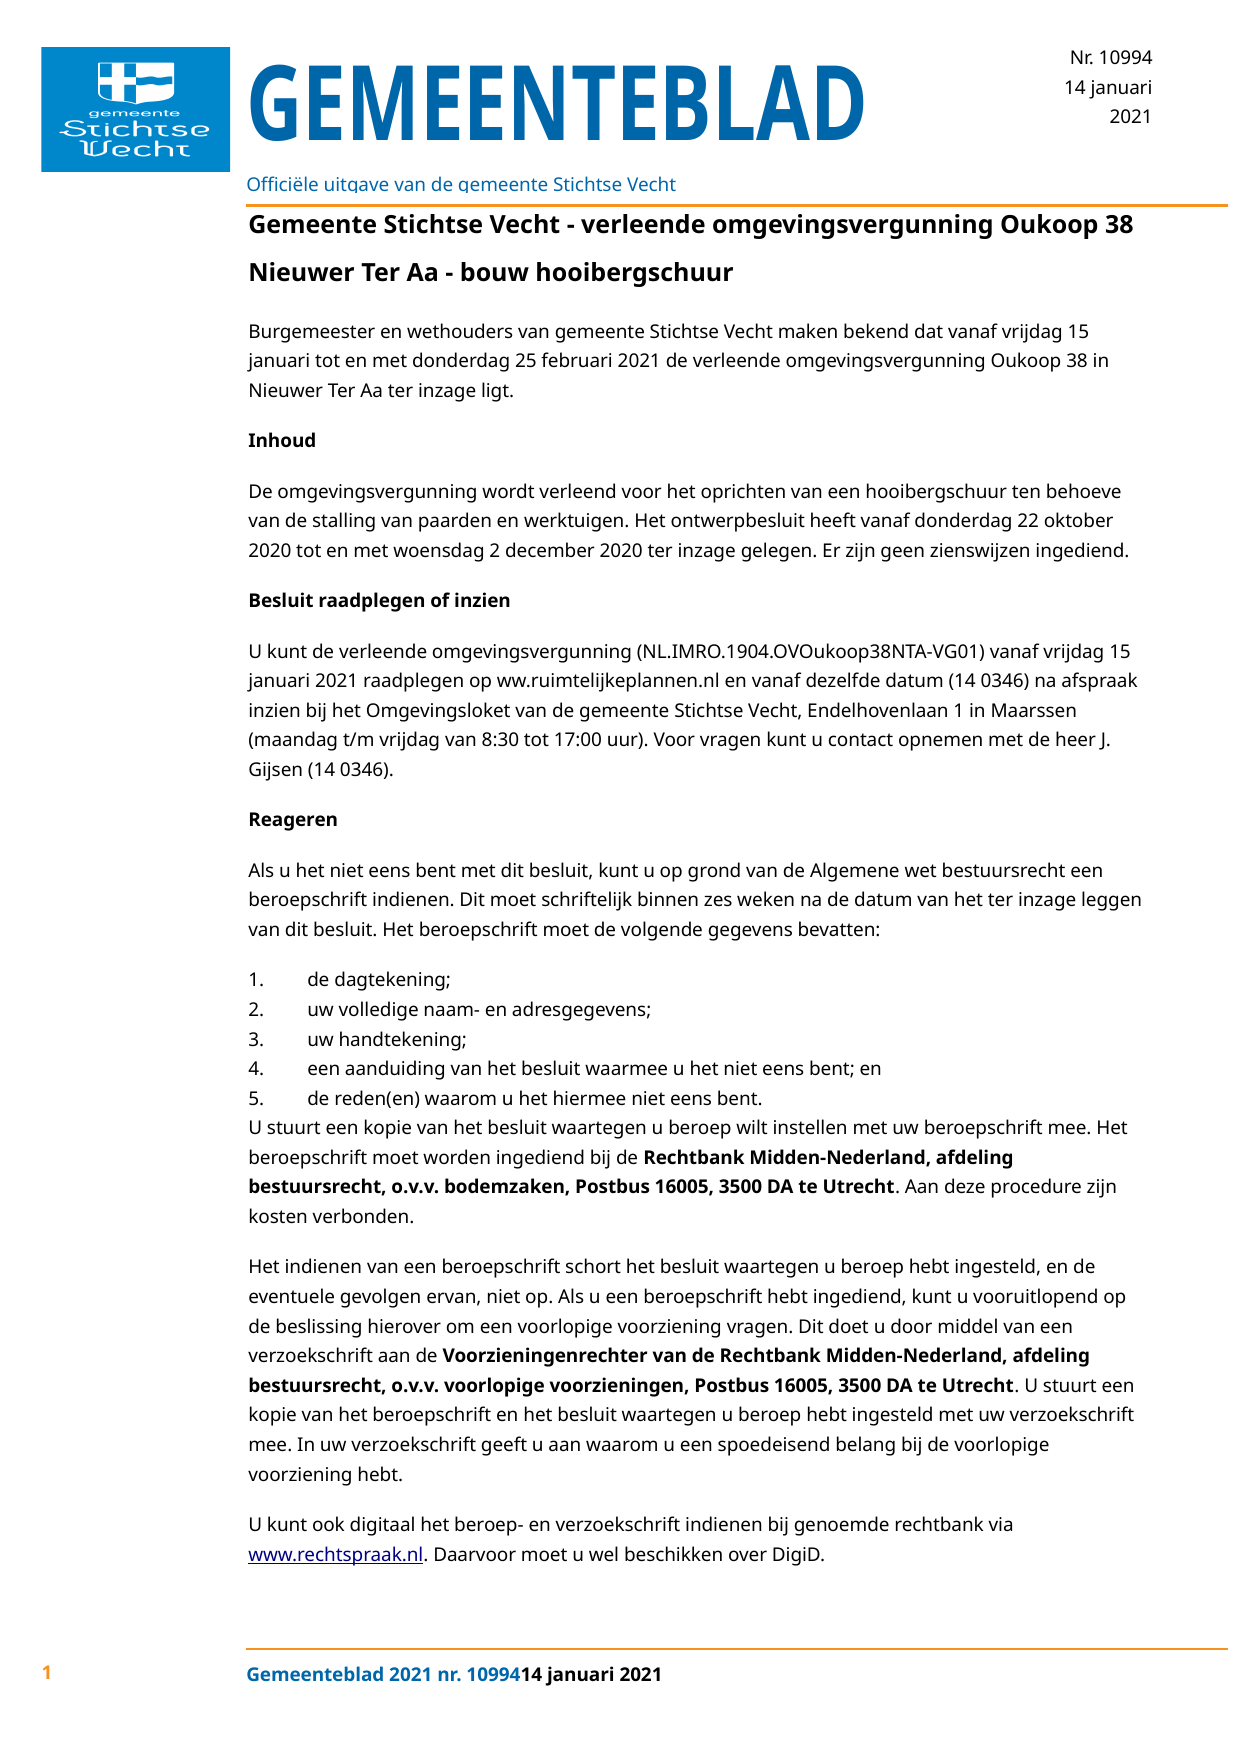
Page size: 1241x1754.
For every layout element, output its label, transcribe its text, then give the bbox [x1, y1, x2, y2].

list de reden(en) waarom u het hiermee niet eens bent. [248, 1085, 1152, 1111]
text Als u het niet eens bent met dit besluit, kunt u op grond van de Algemene wet bestuursrecht een beroepschrift indienen. Dit moet schriftelijk binnen zes weken na de datum van het ter inzage leggen van dit besluit. Het beroepschrift moet de volgende gegevens bevatten: [248, 857, 1152, 942]
list uw volledige naam- en adresgegevens; [248, 996, 1152, 1022]
text Het indienen van een beroepschrift schort het besluit waartegen u beroep hebt ingesteld, en de eventuele gevolgen ervan, niet op. Als u een beroepschrift hebt ingediend, kunt u vooruitlopend op de beslissing hierover om een voorlopige voorziening vragen. Dit doet u door middel van een verzoekschrift aan de Voorzieningenrechter van de Rechtbank Midden-Nederland, afdeling bestuursrecht, o.v.v. voorlopige voorzieningen, Postbus 16005, 3500 DA te Utrecht. U stuurt een kopie van het beroepschrift en het besluit waartegen u beroep hebt ingesteld met uw verzoekschrift mee. In uw verzoekschrift geeft u aan waarom u een spoedeisend belang bij de voorlopige voorziening hebt. [248, 1254, 1152, 1487]
picture [99, 63, 135, 101]
text Reageren [248, 807, 1152, 832]
text U stuurt een kopie van het besluit waartegen u beroep wilt instellen met uw beroepschrift mee. Het beroepschrift moet worden ingediend bij de Rechtbank Midden-Nederland, afdeling bestuursrecht, o.v.v. bodemzaken, Postbus 16005, 3500 DA te Utrecht. Aan deze procedure zijn kosten verbonden. [248, 1114, 1152, 1229]
picture [137, 63, 174, 103]
list uw handtekening; [248, 1026, 1152, 1052]
text Besluit raadplegen of inzien [248, 587, 1152, 613]
text Gemeente Stichtse Vecht - verleende omgevingsvergunning Oukoop 38 Nieuwer Ter Aa - bouw hooibergschuur [248, 207, 1152, 288]
text Inhoud [248, 427, 1152, 453]
text Burgemeester en wethouders van gemeente Stichtse Vecht maken bekend dat vanaf vrijdag 15 januari tot en met donderdag 25 februari 2021 de verleende omgevingsvergunning Oukoop 38 in Nieuwer Ter Aa ter inzage ligt. [248, 318, 1152, 403]
text De omgevingsvergunning wordt verleend voor het oprichten van een hooibergschuur ten behoeve van de stalling van paarden en werktuigen. Het ontwerpbesluit heeft vanaf donderdag 22 oktober 2020 tot en met woensdag 2 december 2020 ter inzage gelegen. Er zijn geen zienswijzen ingediend. [248, 478, 1152, 563]
list de dagtekening; [248, 967, 1152, 992]
list een aanduiding van het besluit waarmee u het niet eens bent; en [248, 1055, 1152, 1081]
text U kunt de verleende omgevingsvergunning (NL.IMRO.1904.OVOukoop38NTA-VG01) vanaf vrijdag 15 januari 2021 raadplegen op ww.ruimtelijkeplannen.nl en vanaf dezelfde datum (14 0346) na afspraak inzien bij het Omgevingsloket van de gemeente Stichtse Vecht, Endelhovenlaan 1 in Maarssen (maandag t/m vrijdag van 8:30 tot 17:00 uur). Voor vragen kunt u contact opnemen met de heer J. Gijsen (14 0346). [248, 638, 1152, 782]
text U kunt ook digitaal het beroep- en verzoekschrift indienen bij genoemde rechtbank via www.rechtspraak.nl. Daarvoor moet u wel beschikken over DigiD. [248, 1511, 1152, 1567]
